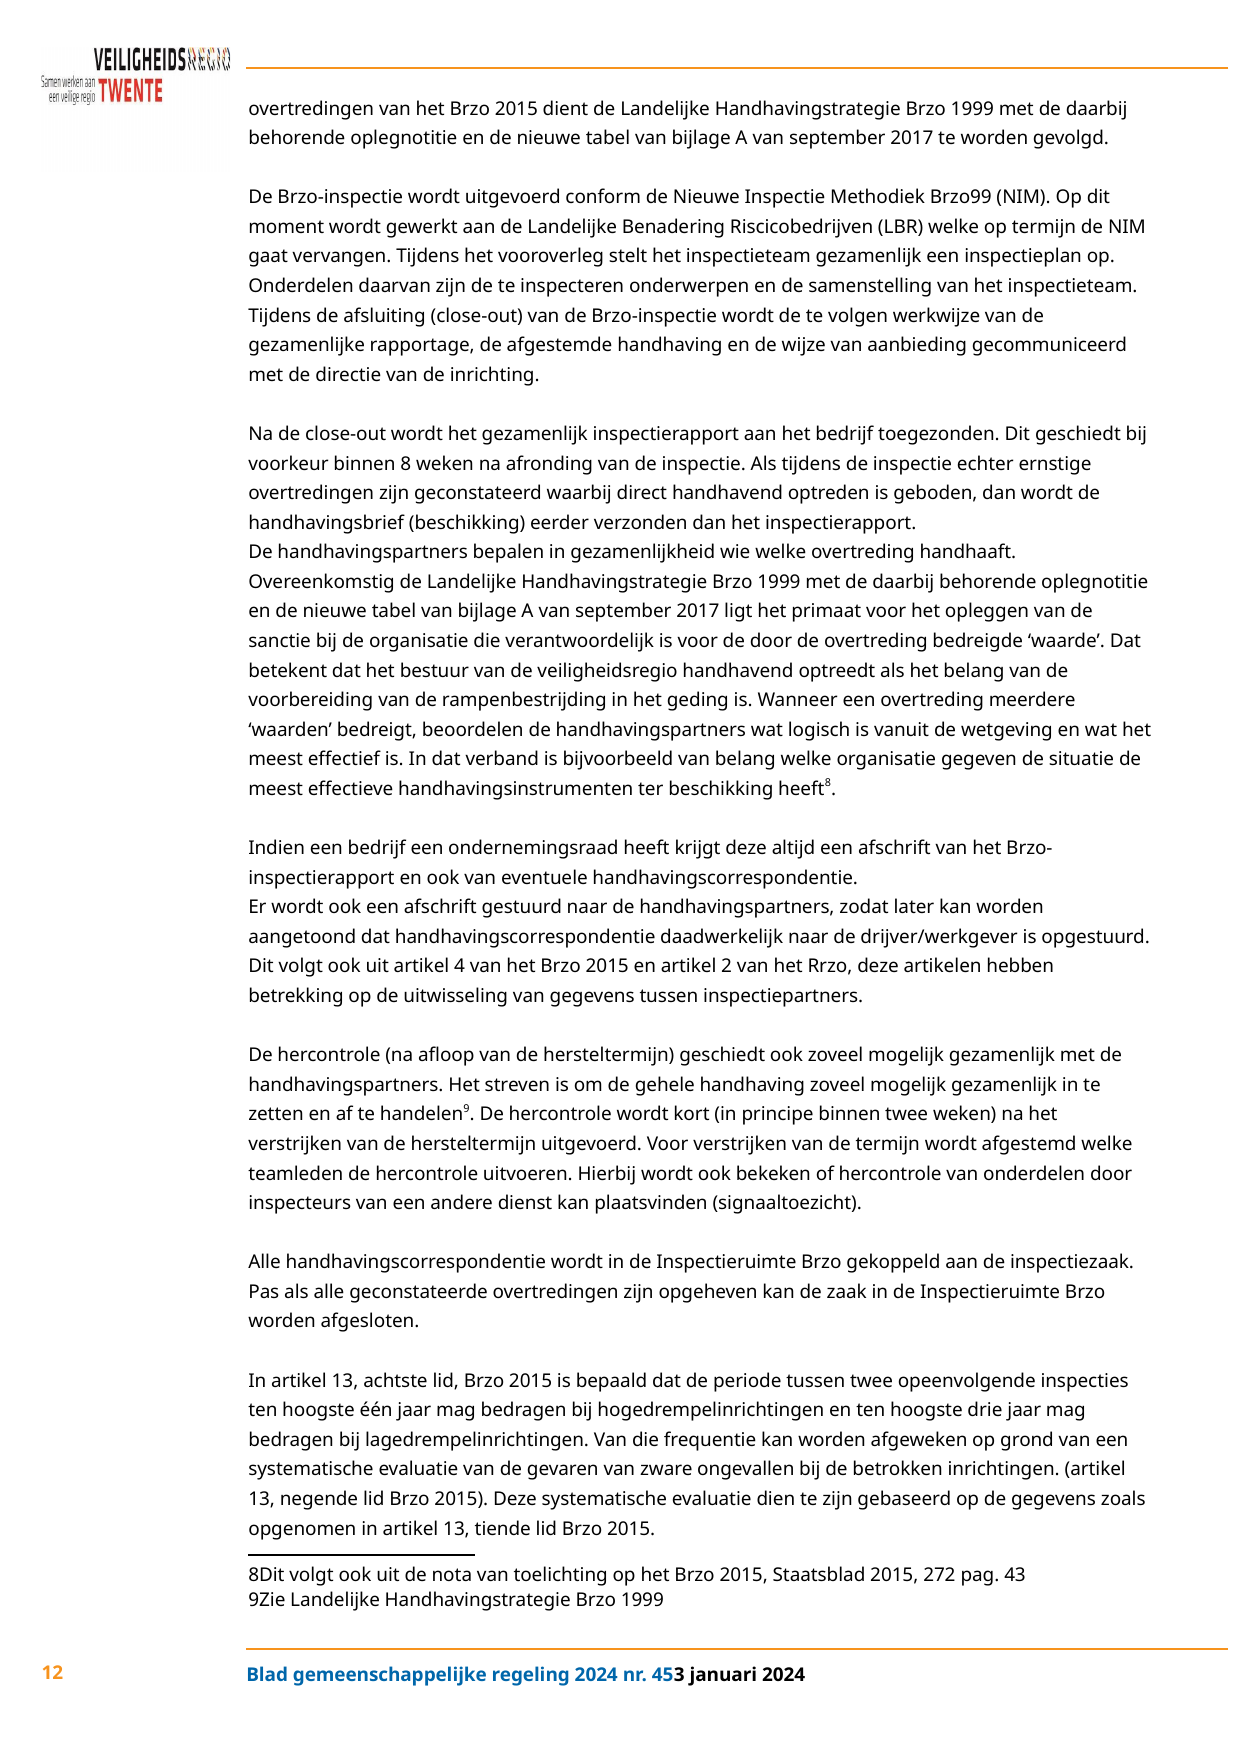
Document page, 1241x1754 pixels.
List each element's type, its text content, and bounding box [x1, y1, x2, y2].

text Tijdens de afsluiting (close-out) van de Brzo-inspectie wordt de te volgen werkwijze van de gezamenlijke rapportage, de afgestemde handhaving en de wijze van aanbieding gecommuniceerd met de directie van de inrichting. [248, 302, 1152, 387]
picture [41, 47, 231, 172]
text Na de close-out wordt het gezamenlijk inspectierapport aan het bedrijf toegezonden. Dit geschiedt bij voorkeur binnen 8 weken na afronding van de inspectie. Als tijdens de inspectie echter ernstige overtredingen zijn geconstateerd waarbij direct handhavend optreden is geboden, dan wordt de handhavingsbrief (beschikking) eerder verzonden dan het inspectierapport. [248, 420, 1152, 535]
text Zie Landelijke Handhavingstrategie Brzo 1999 [248, 1586, 1152, 1612]
text Dit volgt ook uit de nota van toelichting op het Brzo 2015, Staatsblad 2015, 272 pag. 43 [248, 1561, 1152, 1586]
text Indien een bedrijf een ondernemingsraad heeft krijgt deze altijd een afschrift van het Brzo-inspectierapport en ook van eventuele handhavingscorrespondentie. [248, 834, 1152, 890]
text In artikel 13, achtste lid, Brzo 2015 is bepaald dat de periode tussen twee opeenvolgende inspecties ten hoogste één jaar mag bedragen bij hogedrempelinrichtingen en ten hoogste drie jaar mag bedragen bij lagedrempelinrichtingen. Van die frequentie kan worden afgeweken op grond van een systematische evaluatie van de gevaren van zware ongevallen bij de betrokken inrichtingen. (artikel 13, negende lid Brzo 2015). Deze systematische evaluatie dien te zijn gebaseerd op de gegevens zoals opgenomen in artikel 13, tiende lid Brzo 2015. [248, 1367, 1152, 1541]
text Er wordt ook een afschrift gestuurd naar de handhavingspartners, zodat later kan worden aangetoond dat handhavingscorrespondentie daadwerkelijk naar de drijver/werkgever is opgestuurd. Dit volgt ook uit artikel 4 van het Brzo 2015 en artikel 2 van het Rrzo, deze artikelen hebben betrekking op de uitwisseling van gegevens tussen inspectiepartners. [248, 893, 1152, 1008]
text De hercontrole (na afloop van de hersteltermijn) geschiedt ook zoveel mogelijk gezamenlijk met de handhavingspartners. Het streven is om de gehele handhaving zoveel mogelijk gezamenlijk in te zetten en af te handelen. De hercontrole wordt kort (in principe binnen twee weken) na het verstrijken van de hersteltermijn uitgevoerd. Voor verstrijken van de termijn wordt afgestemd welke teamleden de hercontrole uitvoeren. Hierbij wordt ook bekeken of hercontrole van onderdelen door inspecteurs van een andere dienst kan plaatsvinden (signaaltoezicht). [248, 1041, 1152, 1215]
text overtredingen van het Brzo 2015 dient de Landelijke Handhavingstrategie Brzo 1999 met de daarbij behorende oplegnotitie en de nieuwe tabel van bijlage A van september 2017 te worden gevolgd. [248, 95, 1152, 150]
text De handhavingspartners bepalen in gezamenlijkheid wie welke overtreding handhaaft. Overeenkomstig de Landelijke Handhavingstrategie Brzo 1999 met de daarbij behorende oplegnotitie en de nieuwe tabel van bijlage A van september 2017 ligt het primaat voor het opleggen van de sanctie bij de organisatie die verantwoordelijk is voor de door de overtreding bedreigde ‘waarde’. Dat betekent dat het bestuur van de veiligheidsregio handhavend optreedt als het belang van de voorbereiding van de rampenbestrijding in het geding is. Wanneer een overtreding meerdere ‘waarden’ bedreigt, beoordelen de handhavingspartners wat logisch is vanuit de wetgeving en wat het meest effectief is. In dat verband is bijvoorbeeld van belang welke organisatie gegeven de situatie de meest effectieve handhavingsinstrumenten ter beschikking heeft. [248, 538, 1152, 801]
text De Brzo-inspectie wordt uitgevoerd conform de Nieuwe Inspectie Methodiek Brzo99 (NIM). Op dit moment wordt gewerkt aan de Landelijke Benadering Riscicobedrijven (LBR) welke op termijn de NIM gaat vervangen. Tijdens het vooroverleg stelt het inspectieteam gezamenlijk een inspectieplan op. Onderdelen daarvan zijn de te inspecteren onderwerpen en de samenstelling van het inspectieteam. [248, 183, 1152, 298]
text Alle handhavingscorrespondentie wordt in de Inspectieruimte Brzo gekoppeld aan de inspectiezaak. Pas als alle geconstateerde overtredingen zijn opgeheven kan de zaak in de Inspectieruimte Brzo worden afgesloten. [248, 1248, 1152, 1333]
